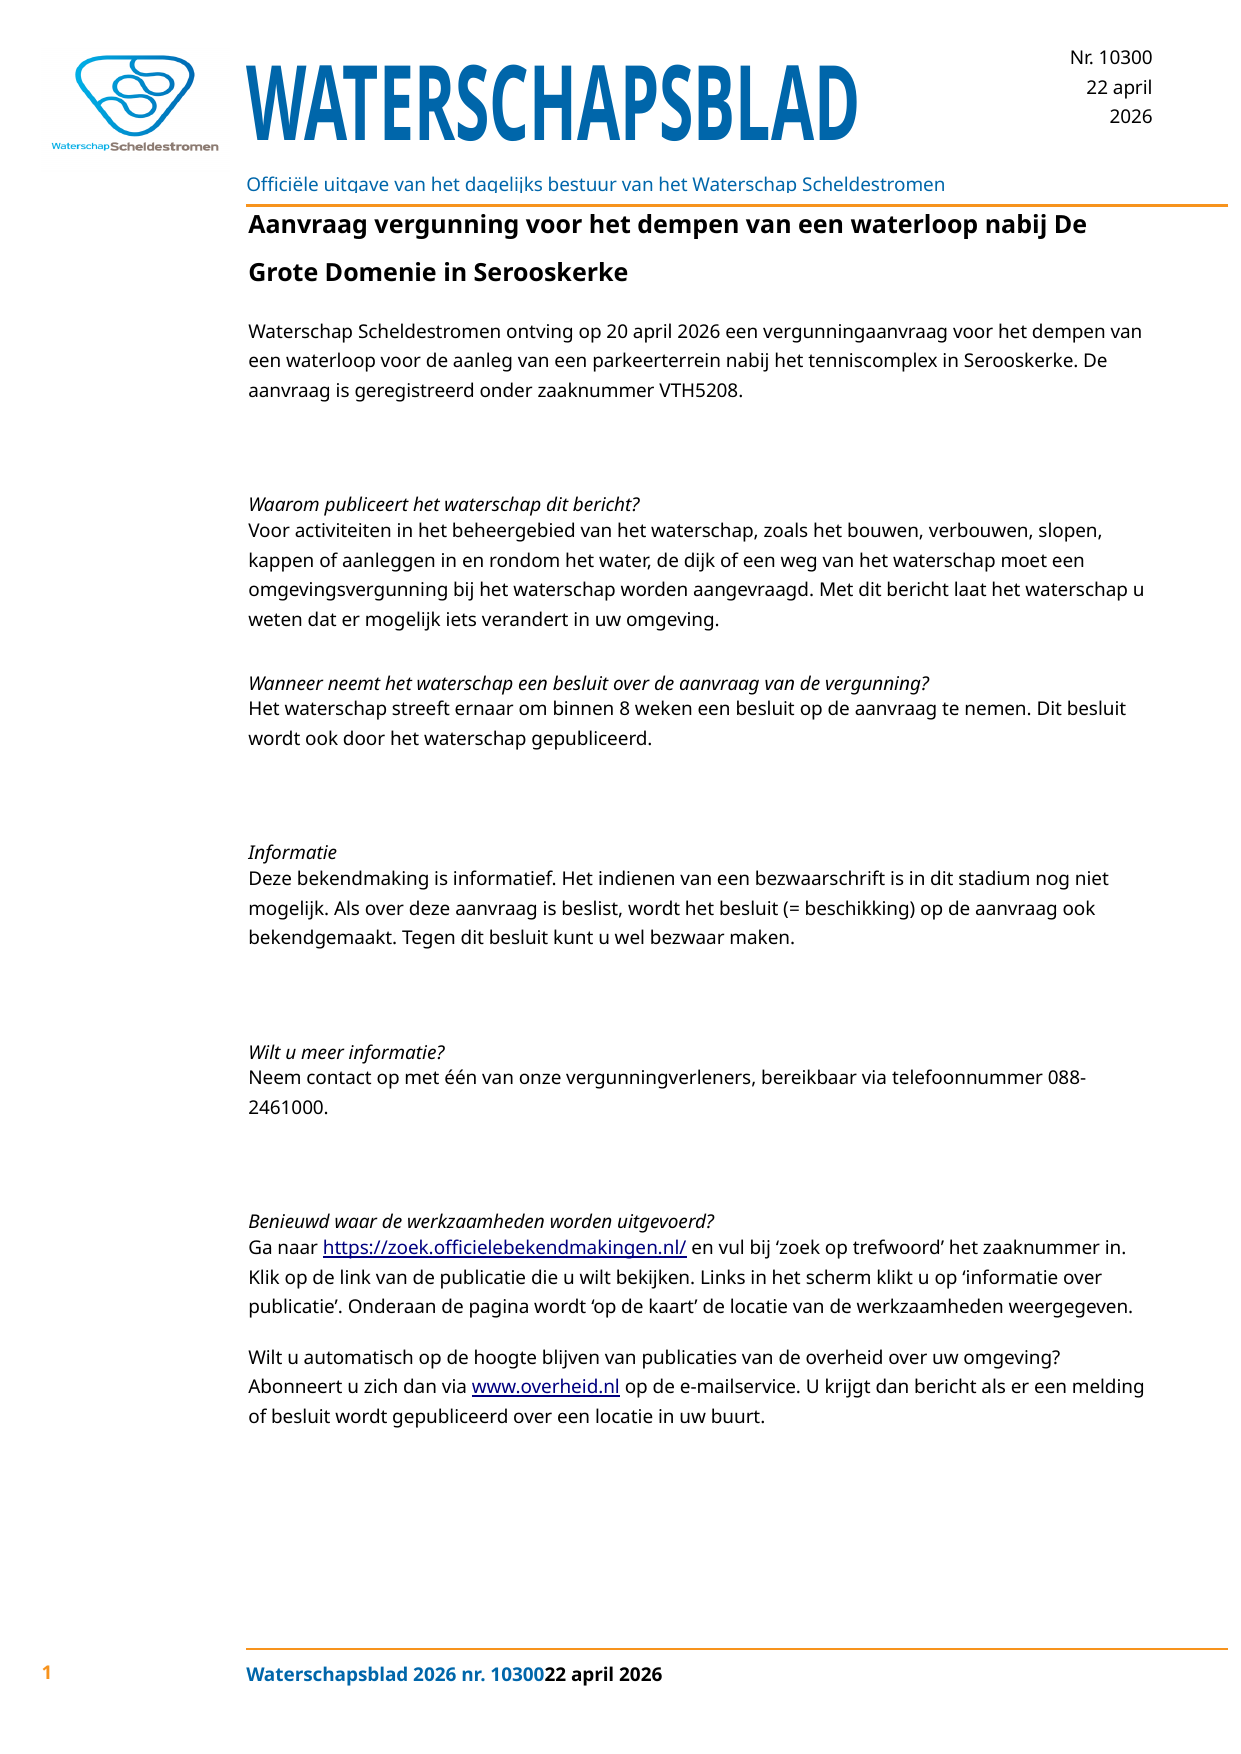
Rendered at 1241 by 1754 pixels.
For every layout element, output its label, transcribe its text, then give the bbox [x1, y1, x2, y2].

text Ga naar https://zoek.officielebekendmakingen.nl/ en vul bij ‘zoek op trefwoord’ het zaaknummer in. Klik op de link van de publicatie die u wilt bekijken. Links in het scherm klikt u op ‘informatie over publicatie’. Onderaan de pagina wordt ‘op de kaart’ de locatie van de werkzaamheden weergegeven. [248, 1234, 1152, 1319]
text Aanvraag vergunning voor het dempen van een waterloop nabij De Grote Domenie in Serooskerke [248, 207, 1152, 288]
text Waarom publiceert het waterschap dit bericht? [248, 491, 1152, 517]
text Wilt u meer informatie? [248, 1039, 1152, 1064]
picture [41, 47, 231, 172]
text Neem contact op met één van onze vergunningverleners, bereikbaar via telefoonnummer 088-2461000. [248, 1064, 1152, 1120]
text Wanneer neemt het waterschap een besluit over de aanvraag van de vergunning? [248, 670, 1152, 696]
text Voor activiteiten in het beheergebied van het waterschap, zoals het bouwen, verbouwen, slopen, kappen of aanleggen in en rondom het water, de dijk of een weg van het waterschap moet een omgevingsvergunning bij het waterschap worden aangevraagd. Met dit bericht laat het waterschap u weten dat er mogelijk iets verandert in uw omgeving. [248, 517, 1152, 632]
text Het waterschap streeft ernaar om binnen 8 weken een besluit op de aanvraag te nemen. Dit besluit wordt ook door het waterschap gepubliceerd. [248, 696, 1152, 751]
text Informatie [248, 839, 1152, 865]
text Waterschap Scheldestromen ontving op 20 april 2026 een vergunningaanvraag voor het dempen van een waterloop voor de aanleg van een parkeerterrein nabij het tenniscomplex in Serooskerke. De aanvraag is geregistreerd onder zaaknummer VTH5208. [248, 318, 1152, 403]
text Wilt u automatisch op de hoogte blijven van publicaties van de overheid over uw omgeving? Abonneert u zich dan via www.overheid.nl op de e-mailservice. U krijgt dan bericht als er een melding of besluit wordt gepubliceerd over een locatie in uw buurt. [248, 1344, 1152, 1429]
text Benieuwd waar de werkzaamheden worden uitgevoerd? [248, 1208, 1152, 1234]
text Deze bekendmaking is informatief. Het indienen van een bezwaarschrift is in dit stadium nog niet mogelijk. Als over deze aanvraag is beslist, wordt het besluit (= beschikking) op de aanvraag ook bekendgemaakt. Tegen dit besluit kunt u wel bezwaar maken. [248, 865, 1152, 950]
